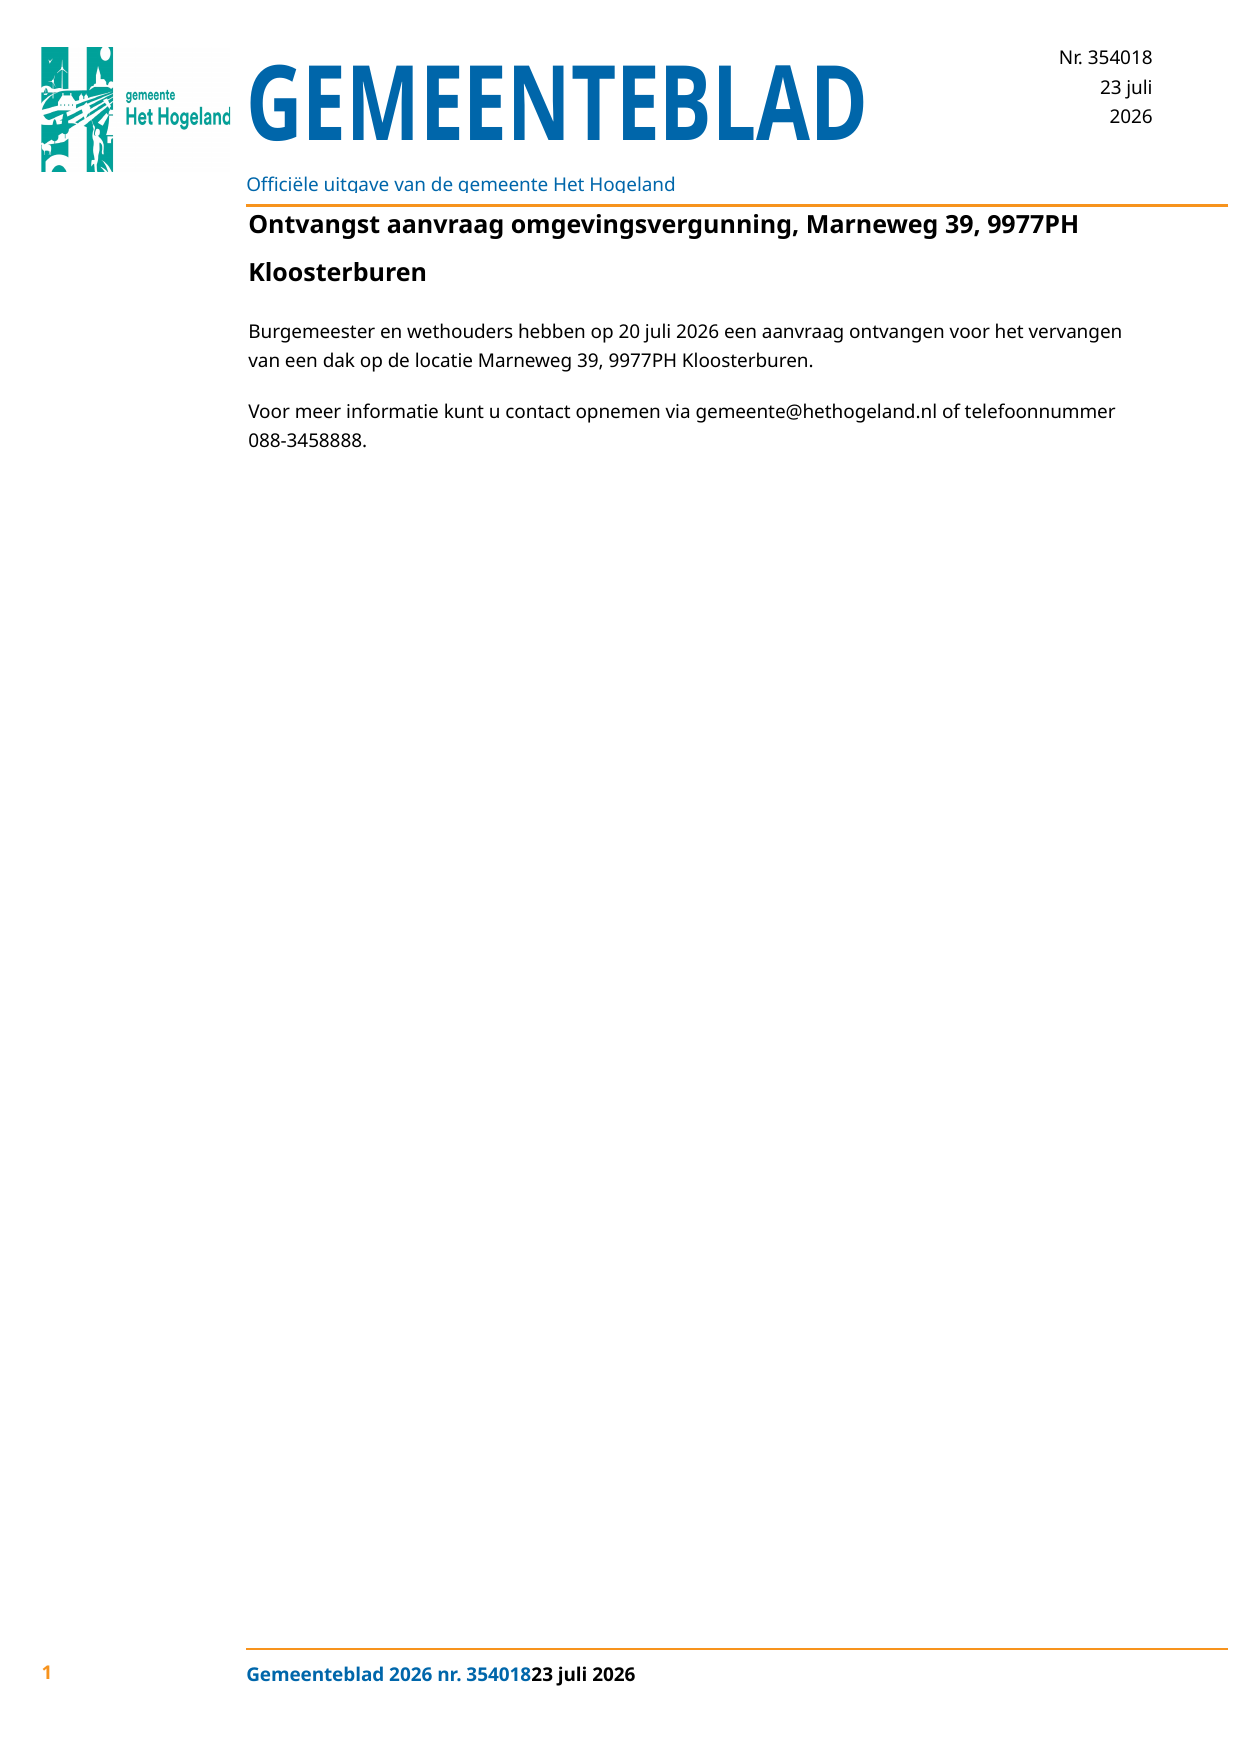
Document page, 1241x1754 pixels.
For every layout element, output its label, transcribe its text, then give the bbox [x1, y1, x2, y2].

picture [41, 47, 231, 172]
text Ontvangst aanvraag omgevingsvergunning, Marneweg 39, 9977PH Kloosterburen [248, 207, 1152, 288]
text Burgemeester en wethouders hebben op 20 juli 2026 een aanvraag ontvangen voor het vervangen van een dak op de locatie Marneweg 39, 9977PH Kloosterburen. [248, 318, 1152, 373]
text Voor meer informatie kunt u contact opnemen via gemeente@hethogeland.nl of telefoonnummer 088-3458888. [248, 398, 1152, 453]
